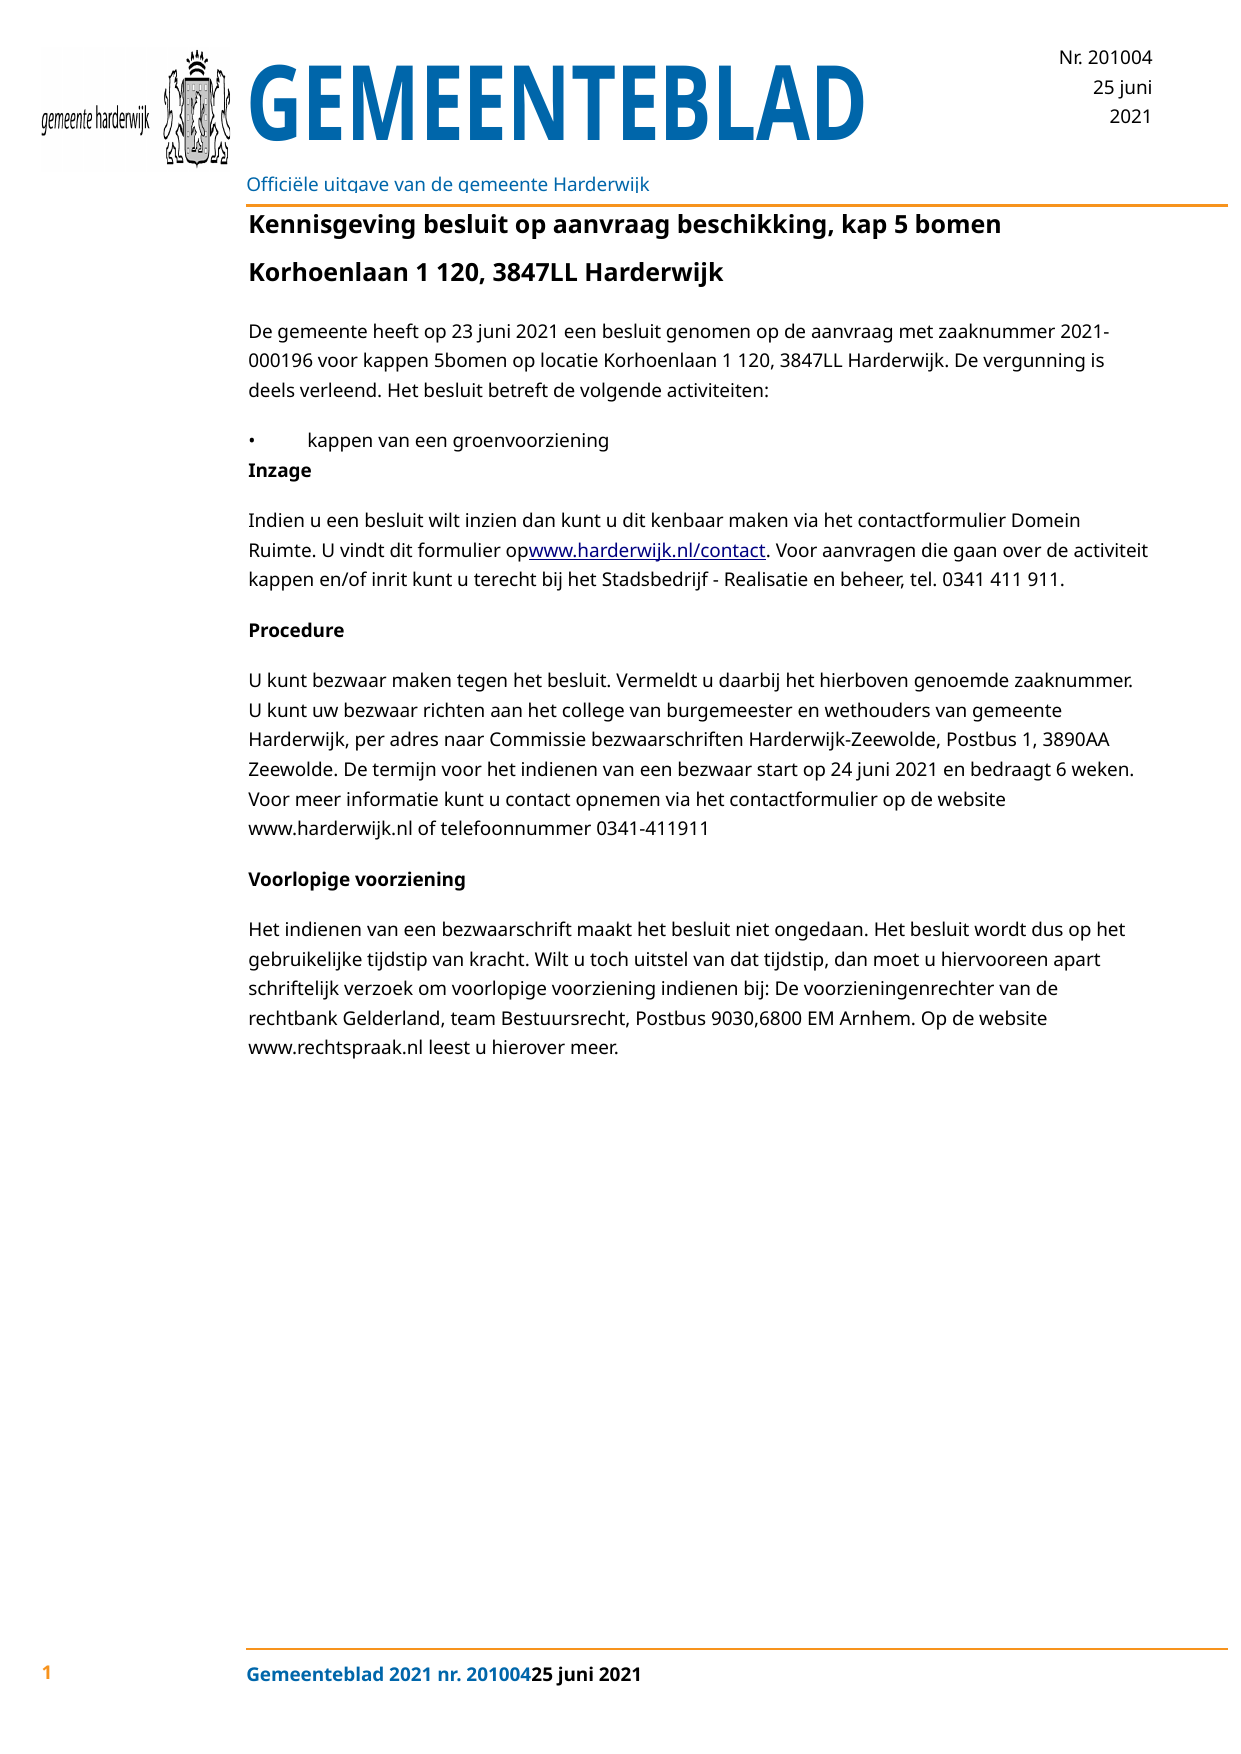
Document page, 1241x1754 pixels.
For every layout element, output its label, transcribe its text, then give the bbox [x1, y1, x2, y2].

list kappen van een groenvoorziening [248, 427, 1152, 453]
text Inzage [248, 457, 1152, 483]
text Kennisgeving besluit op aanvraag beschikking, kap 5 bomen Korhoenlaan 1 120, 3847LL Harderwijk [248, 207, 1152, 288]
text Indien u een besluit wilt inzien dan kunt u dit kenbaar maken via het contactformulier Domein Ruimte. U vindt dit formulier opwww.harderwijk.nl/contact. Voor aanvragen die gaan over de activiteit kappen en/of inrit kunt u terecht bij het Stadsbedrijf - Realisatie en beheer, tel. 0341 411 911. [248, 507, 1152, 592]
picture [41, 47, 231, 172]
text Procedure [248, 617, 1152, 643]
text Voorlopige voorziening [248, 866, 1152, 892]
text De gemeente heeft op 23 juni 2021 een besluit genomen op de aanvraag met zaaknummer 2021-000196 voor kappen 5bomen op locatie Korhoenlaan 1 120, 3847LL Harderwijk. De vergunning is deels verleend. Het besluit betreft de volgende activiteiten: [248, 318, 1152, 403]
text U kunt bezwaar maken tegen het besluit. Vermeldt u daarbij het hierboven genoemde zaaknummer. U kunt uw bezwaar richten aan het college van burgemeester en wethouders van gemeente Harderwijk, per adres naar Commissie bezwaarschriften Harderwijk-Zeewolde, Postbus 1, 3890AA Zeewolde. De termijn voor het indienen van een bezwaar start op 24 juni 2021 en bedraagt 6 weken. Voor meer informatie kunt u contact opnemen via het contactformulier op de website www.harderwijk.nl of telefoonnummer 0341-411911 [248, 667, 1152, 841]
text Het indienen van een bezwaarschrift maakt het besluit niet ongedaan. Het besluit wordt dus op het gebruikelijke tijdstip van kracht. Wilt u toch uitstel van dat tijdstip, dan moet u hiervooreen apart schriftelijk verzoek om voorlopige voorziening indienen bij: De voorzieningenrechter van de rechtbank Gelderland, team Bestuursrecht, Postbus 9030,6800 EM Arnhem. Op de website www.rechtspraak.nl leest u hierover meer. [248, 916, 1152, 1060]
